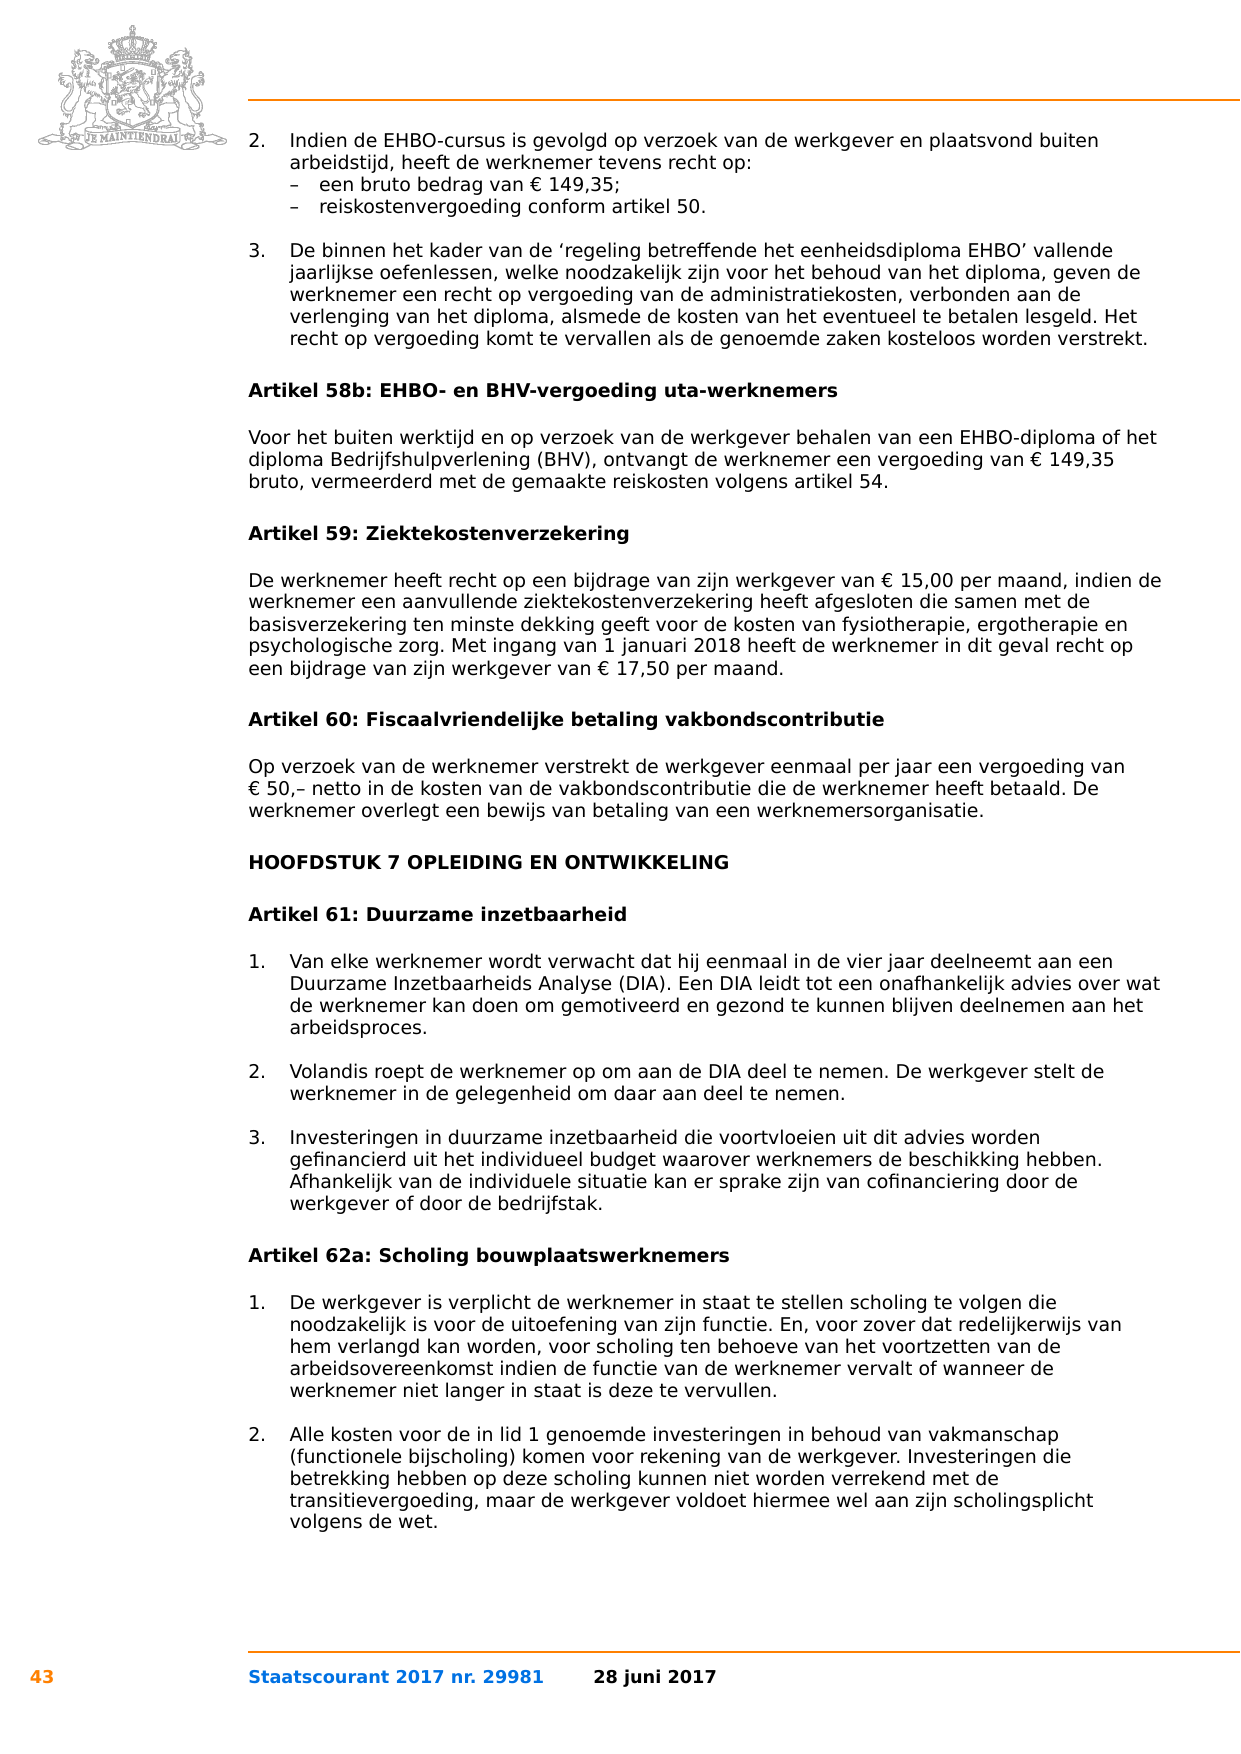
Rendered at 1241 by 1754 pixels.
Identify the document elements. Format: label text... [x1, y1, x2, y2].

text 2. Volandis roept de werknemer op om aan de DIA deel te nemen. De werkgever stelt de werknemer in de gelegenheid om daar aan deel te nemen. [248, 1061, 1163, 1105]
text Op verzoek van de werknemer verstrekt de werkgever eenmaal per jaar een vergoeding van € 50,– netto in de kosten van de vakbondscontributie die de werknemer heeft betaald. De werknemer overlegt een bewijs van betaling van een werknemersorganisatie. [248, 756, 1163, 822]
subtitle Artikel 59: Ziektekostenverzekering [248, 522, 1163, 544]
text 2. Alle kosten voor de in lid 1 genoemde investeringen in behoud van vakmanschap (functionele bijscholing) komen voor rekening van de werkgever. Investeringen die betrekking hebben op deze scholing kunnen niet worden verrekend met de transitievergoeding, maar de werkgever voldoet hiermee wel aan zijn scholingsplicht volgens de wet. [248, 1423, 1163, 1533]
text 1. De werkgever is verplicht de werknemer in staat te stellen scholing te volgen die noodzakelijk is voor de uitoefening van zijn functie. En, voor zover dat redelijkerwijs van hem verlangd kan worden, voor scholing ten behoeve van het voortzetten van de arbeidsovereenkomst indien de functie van de werknemer vervalt of wanneer de werknemer niet langer in staat is deze te vervullen. [248, 1292, 1163, 1402]
subtitle HOOFDSTUK 7 OPLEIDING EN ONTWIKKELING [248, 852, 1163, 874]
text – een bruto bedrag van € 149,35; [289, 174, 1163, 196]
subtitle Artikel 58b: EHBO- en BHV-vergoeding uta-werknemers [248, 379, 1163, 402]
text 3. Investeringen in duurzame inzetbaarheid die voortvloeien uit dit advies worden gefinancierd uit het individueel budget waarover werknemers de beschikking hebben. Afhankelijk van de individuele situatie kan er sprake zijn van cofinanciering door de werkgever of door de bedrijfstak. [248, 1127, 1163, 1215]
subtitle Artikel 62a: Scholing bouwplaatswerknemers [248, 1245, 1163, 1267]
text Voor het buiten werktijd en op verzoek van de werkgever behalen van een EHBO-diploma of het diploma Bedrijfshulpverlening (BHV), ontvangt de werknemer een vergoeding van € 149,35 bruto, vermeerderd met de gemaakte reiskosten volgens artikel 54. [248, 427, 1163, 492]
text 3. De binnen het kader van de ‘regeling betreffende het eenheidsdiploma EHBO’ vallende jaarlijkse oefenlessen, welke noodzakelijk zijn voor het behoud van het diploma, geven de werknemer een recht op vergoeding van de administratiekosten, verbonden aan de verlenging van het diploma, alsmede de kosten van het eventueel te betalen lesgeld. Het recht op vergoeding komt te vervallen als de genoemde zaken kosteloos worden verstrekt. [248, 240, 1163, 349]
text – reiskostenvergoeding conform artikel 50. [289, 196, 1163, 218]
text 2. Indien de EHBO-cursus is gevolgd op verzoek van de werkgever en plaatsvond buiten arbeidstijd, heeft de werknemer tevens recht op: [248, 130, 1163, 174]
subtitle Artikel 60: Fiscaalvriendelijke betaling vakbondscontributie [248, 709, 1163, 731]
subtitle Artikel 61: Duurzame inzetbaarheid [248, 904, 1163, 926]
picture [38, 25, 227, 150]
text 1. Van elke werknemer wordt verwacht dat hij eenmaal in de vier jaar deelneemt aan een Duurzame Inzetbaarheids Analyse (DIA). Een DIA leidt tot een onafhankelijk advies over wat de werknemer kan doen om gemotiveerd en gezond te kunnen blijven deelnemen aan het arbeidsproces. [248, 951, 1163, 1039]
text De werknemer heeft recht op een bijdrage van zijn werkgever van € 15,00 per maand, indien de werknemer een aanvullende ziektekostenverzekering heeft afgesloten die samen met de basisverzekering ten minste dekking geeft voor de kosten van fysiotherapie, ergotherapie en psychologische zorg. Met ingang van 1 januari 2018 heeft de werknemer in dit geval recht op een bijdrage van zijn werkgever van € 17,50 per maand. [248, 569, 1163, 679]
